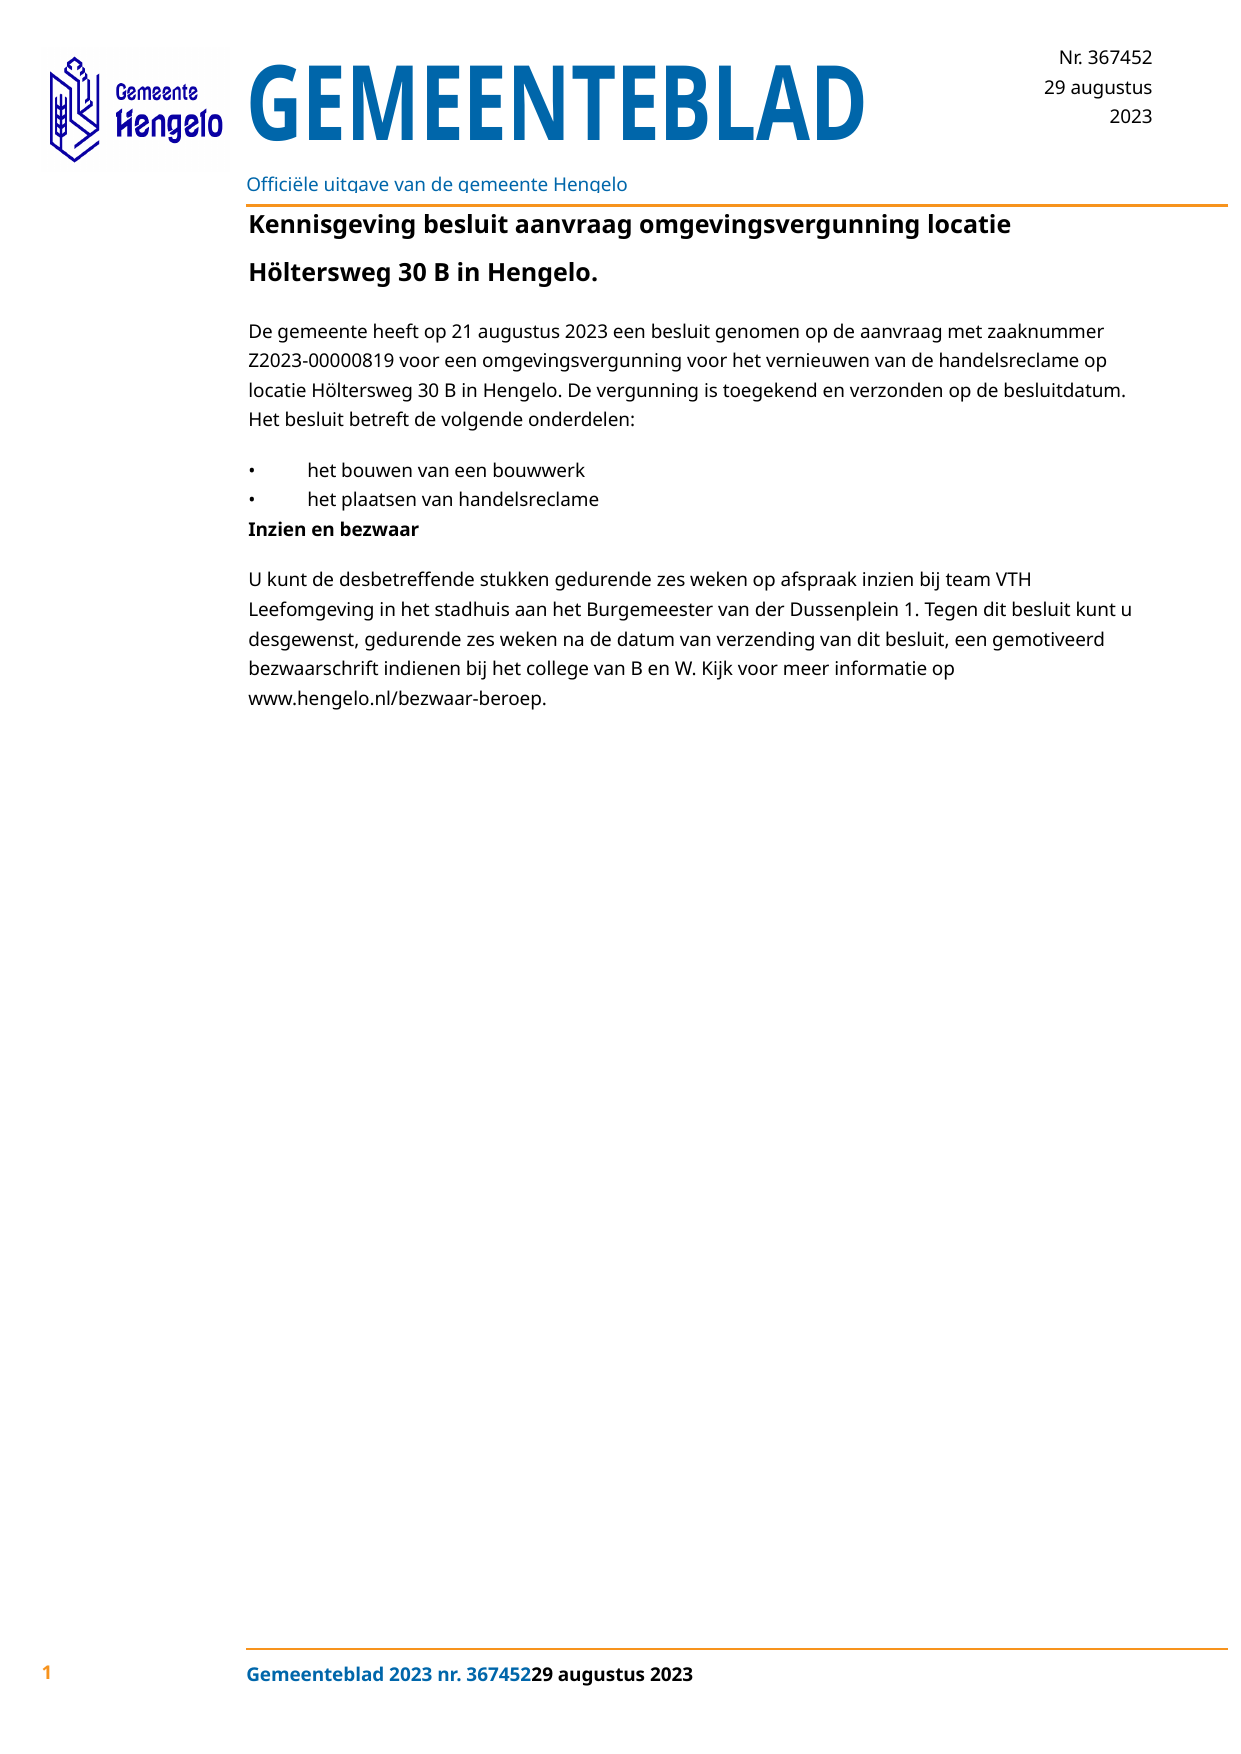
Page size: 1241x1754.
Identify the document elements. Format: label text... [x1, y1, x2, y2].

list het bouwen van een bouwwerk [248, 457, 1152, 483]
text U kunt de desbetreffende stukken gedurende zes weken op afspraak inzien bij team VTH Leefomgeving in het stadhuis aan het Burgemeester van der Dussenplein 1. Tegen dit besluit kunt u desgewenst, gedurende zes weken na de datum van verzending van dit besluit, een gemotiveerd bezwaarschrift indienen bij het college van B en W. Kijk voor meer informatie op www.hengelo.nl/bezwaar-beroep. [248, 567, 1152, 711]
text Inzien en bezwaar [248, 516, 1152, 542]
picture [41, 47, 231, 172]
text De gemeente heeft op 21 augustus 2023 een besluit genomen op de aanvraag met zaaknummer Z2023-00000819 voor een omgevingsvergunning voor het vernieuwen van de handelsreclame op locatie Höltersweg 30 B in Hengelo. De vergunning is toegekend en verzonden op de besluitdatum. Het besluit betreft de volgende onderdelen: [248, 318, 1152, 432]
text Kennisgeving besluit aanvraag omgevingsvergunning locatie Höltersweg 30 B in Hengelo. [248, 207, 1152, 288]
list het plaatsen van handelsreclame [248, 487, 1152, 512]
